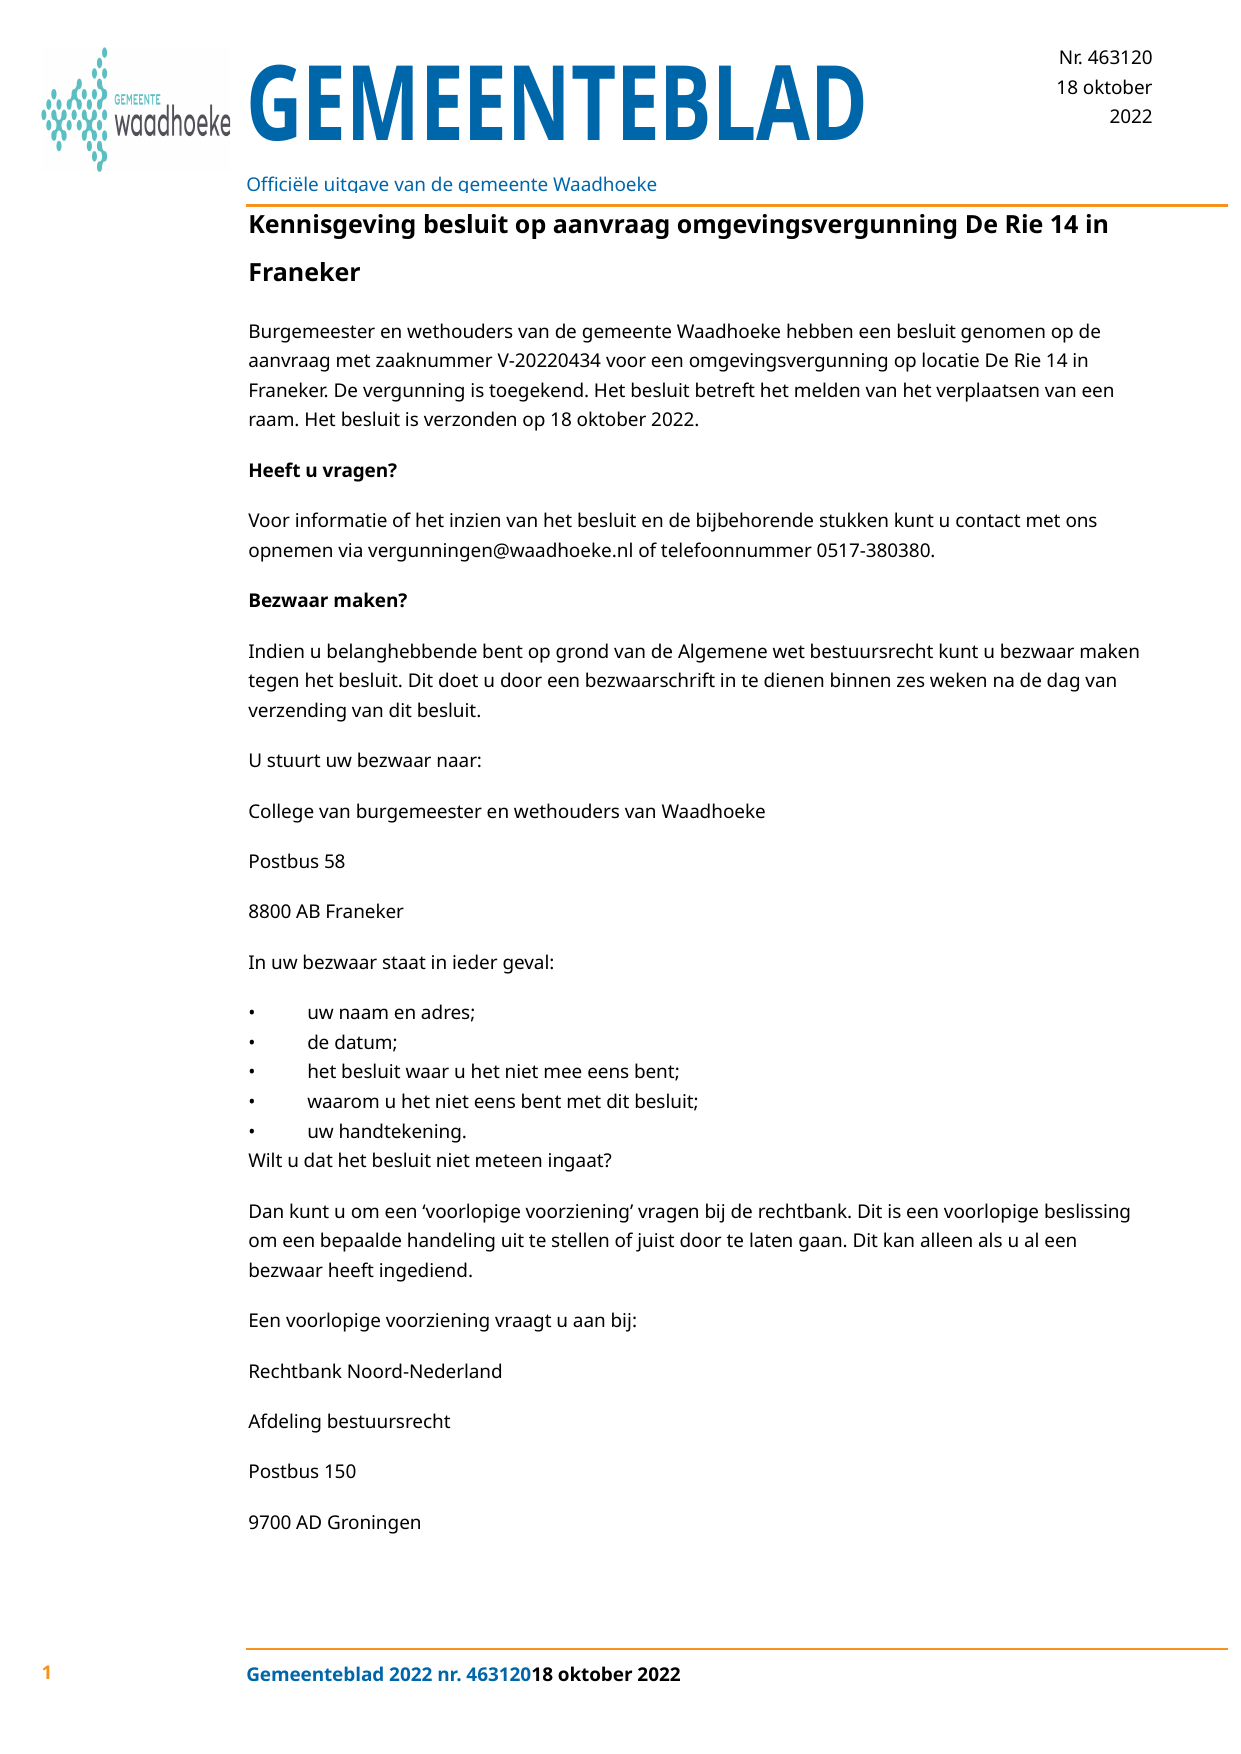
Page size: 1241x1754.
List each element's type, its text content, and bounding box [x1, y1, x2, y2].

picture [41, 47, 231, 172]
text U stuurt uw bezwaar naar: [248, 747, 1152, 773]
text Bezwaar maken? [248, 587, 1152, 613]
list waarom u het niet eens bent met dit besluit; [248, 1088, 1152, 1114]
text Postbus 58 [248, 848, 1152, 874]
text In uw bezwaar staat in ieder geval: [248, 949, 1152, 975]
list uw naam en adres; [248, 999, 1152, 1025]
text Indien u belanghebbende bent op grond van de Algemene wet bestuursrecht kunt u bezwaar maken tegen het besluit. Dit doet u door een bezwaarschrift in te dienen binnen zes weken na de dag van verzending van dit besluit. [248, 638, 1152, 723]
text Dan kunt u om een ‘voorlopige voorziening’ vragen bij de rechtbank. Dit is een voorlopige beslissing om een bepaalde handeling uit te stellen of juist door te laten gaan. Dit kan alleen als u al een bezwaar heeft ingediend. [248, 1198, 1152, 1283]
text Postbus 150 [248, 1459, 1152, 1484]
list de datum; [248, 1029, 1152, 1055]
text Kennisgeving besluit op aanvraag omgevingsvergunning De Rie 14 in Franeker [248, 207, 1152, 288]
text Afdeling bestuursrecht [248, 1408, 1152, 1434]
text Voor informatie of het inzien van het besluit en de bijbehorende stukken kunt u contact met ons opnemen via vergunningen@waadhoeke.nl of telefoonnummer 0517-380380. [248, 507, 1152, 563]
text Rechtbank Noord-Nederland [248, 1358, 1152, 1384]
text Burgemeester en wethouders van de gemeente Waadhoeke hebben een besluit genomen op de aanvraag met zaaknummer V-20220434 voor een omgevingsvergunning op locatie De Rie 14 in Franeker. De vergunning is toegekend. Het besluit betreft het melden van het verplaatsen van een raam. Het besluit is verzonden op 18 oktober 2022. [248, 318, 1152, 432]
text Een voorlopige voorziening vraagt u aan bij: [248, 1307, 1152, 1333]
text 9700 AD Groningen [248, 1509, 1152, 1535]
text 8800 AB Franeker [248, 899, 1152, 924]
text Wilt u dat het besluit niet meteen ingaat? [248, 1147, 1152, 1173]
text Heeft u vragen? [248, 457, 1152, 483]
list het besluit waar u het niet mee eens bent; [248, 1059, 1152, 1084]
text College van burgemeester en wethouders van Waadhoeke [248, 798, 1152, 824]
list uw handtekening. [248, 1118, 1152, 1144]
